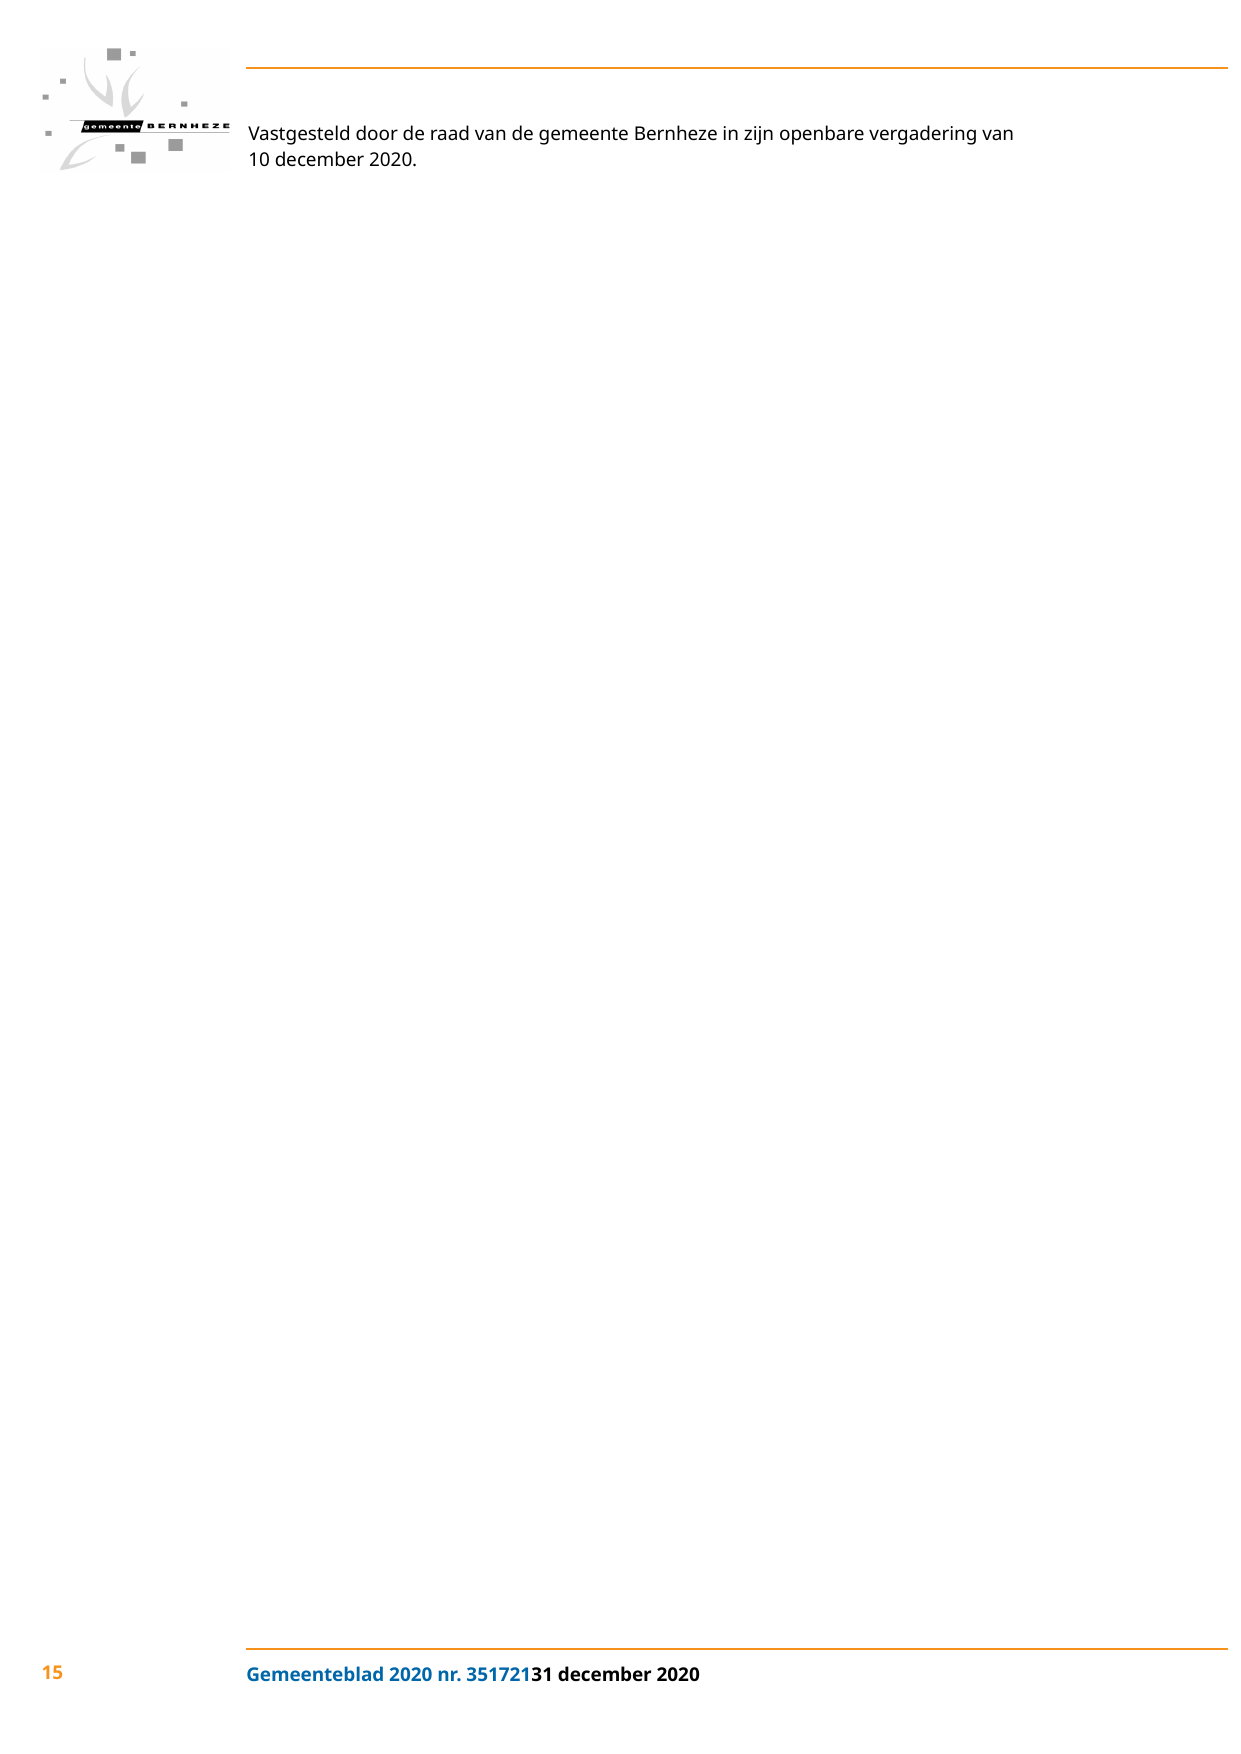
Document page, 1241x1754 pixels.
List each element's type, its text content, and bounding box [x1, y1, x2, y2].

text 10 december 2020. [248, 146, 1152, 172]
picture [41, 47, 231, 172]
text Vastgesteld door de raad van de gemeente Bernheze in zijn openbare vergadering van [248, 121, 1152, 146]
